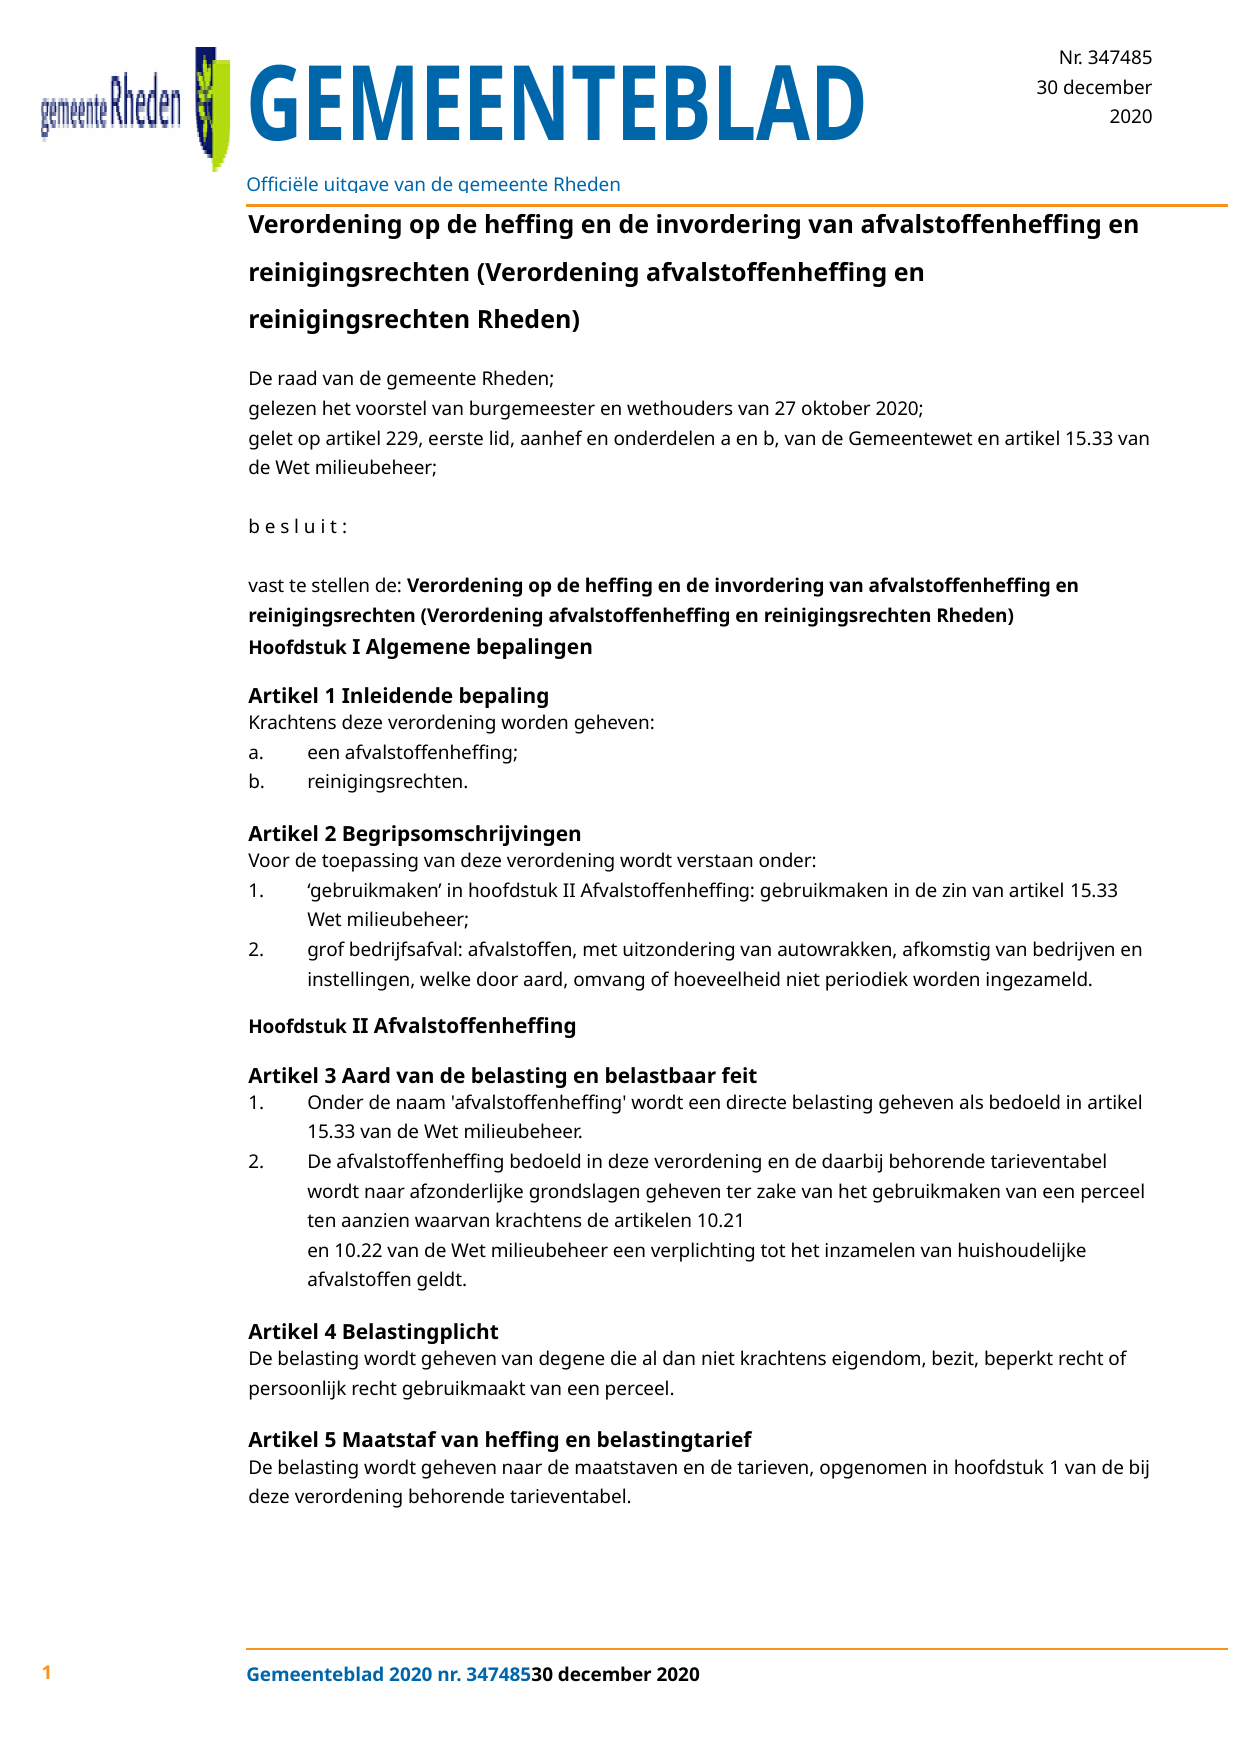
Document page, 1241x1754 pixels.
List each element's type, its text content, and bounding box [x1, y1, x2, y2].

text Artikel 2 Begripsomschrijvingen [248, 819, 1152, 847]
text Artikel 5 Maatstaf van heffing en belastingtarief [248, 1426, 1152, 1454]
text Verordening op de heffing en de invordering van afvalstoffenheffing en reinigingsrechten (Verordening afvalstoffenheffing en reinigingsrechten Rheden) [248, 207, 1152, 336]
text Voor de toepassing van deze verordening wordt verstaan onder: [248, 847, 1152, 873]
list grof bedrijfsafval: afvalstoffen, met uitzondering van autowrakken, afkomstig van bedrijven en instellingen, welke door aard, omvang of hoeveelheid niet periodiek worden ingezameld. [248, 936, 1152, 992]
text vast te stellen de: Verordening op de heffing en de invordering van afvalstoffenheffing en reinigingsrechten (Verordening afvalstoffenheffing en reinigingsrechten Rheden) [248, 573, 1152, 628]
text Hoofdstuk II Afvalstoffenheffing [248, 1011, 1152, 1040]
list ‘gebruikmaken’ in hoofdstuk II Afvalstoffenheffing: gebruikmaken in de zin van artikel 15.33 Wet milieubeheer; [248, 877, 1152, 932]
text Hoofdstuk I Algemene bepalingen [248, 632, 1152, 660]
picture [41, 47, 231, 172]
text De belasting wordt geheven naar de maatstaven en de tarieven, opgenomen in hoofdstuk 1 van de bij deze verordening behorende tarieventabel. [248, 1454, 1152, 1509]
text Artikel 3 Aard van de belasting en belastbaar feit [248, 1061, 1152, 1089]
list en 10.22 van de Wet milieubeheer een verplichting tot het inzamelen van huishoudelijke afvalstoffen geldt. [248, 1237, 1152, 1292]
text b e s l u i t : [248, 513, 1152, 539]
list Onder de naam 'afvalstoffenheffing' wordt een directe belasting geheven als bedoeld in artikel 15.33 van de Wet milieubeheer. [248, 1089, 1152, 1144]
text De belasting wordt geheven van degene die al dan niet krachtens eigendom, bezit, beperkt recht of persoonlijk recht gebruikmaakt van een perceel. [248, 1346, 1152, 1401]
text De raad van de gemeente Rheden; [248, 366, 1152, 391]
text Krachtens deze verordening worden geheven: [248, 709, 1152, 735]
list reinigingsrechten. [248, 769, 1152, 794]
text Artikel 1 Inleidende bepaling [248, 681, 1152, 709]
list een afvalstoffenheffing; [248, 739, 1152, 765]
text gelet op artikel 229, eerste lid, aanhef en onderdelen a en b, van de Gemeentewet en artikel 15.33 van de Wet milieubeheer; [248, 425, 1152, 480]
list De afvalstoffenheffing bedoeld in deze verordening en de daarbij behorende tarieventabel wordt naar afzonderlijke grondslagen geheven ter zake van het gebruikmaken van een perceel ten aanzien waarvan krachtens de artikelen 10.21 [248, 1148, 1152, 1233]
text Artikel 4 Belastingplicht [248, 1317, 1152, 1346]
text gelezen het voorstel van burgemeester en wethouders van 27 oktober 2020; [248, 395, 1152, 421]
